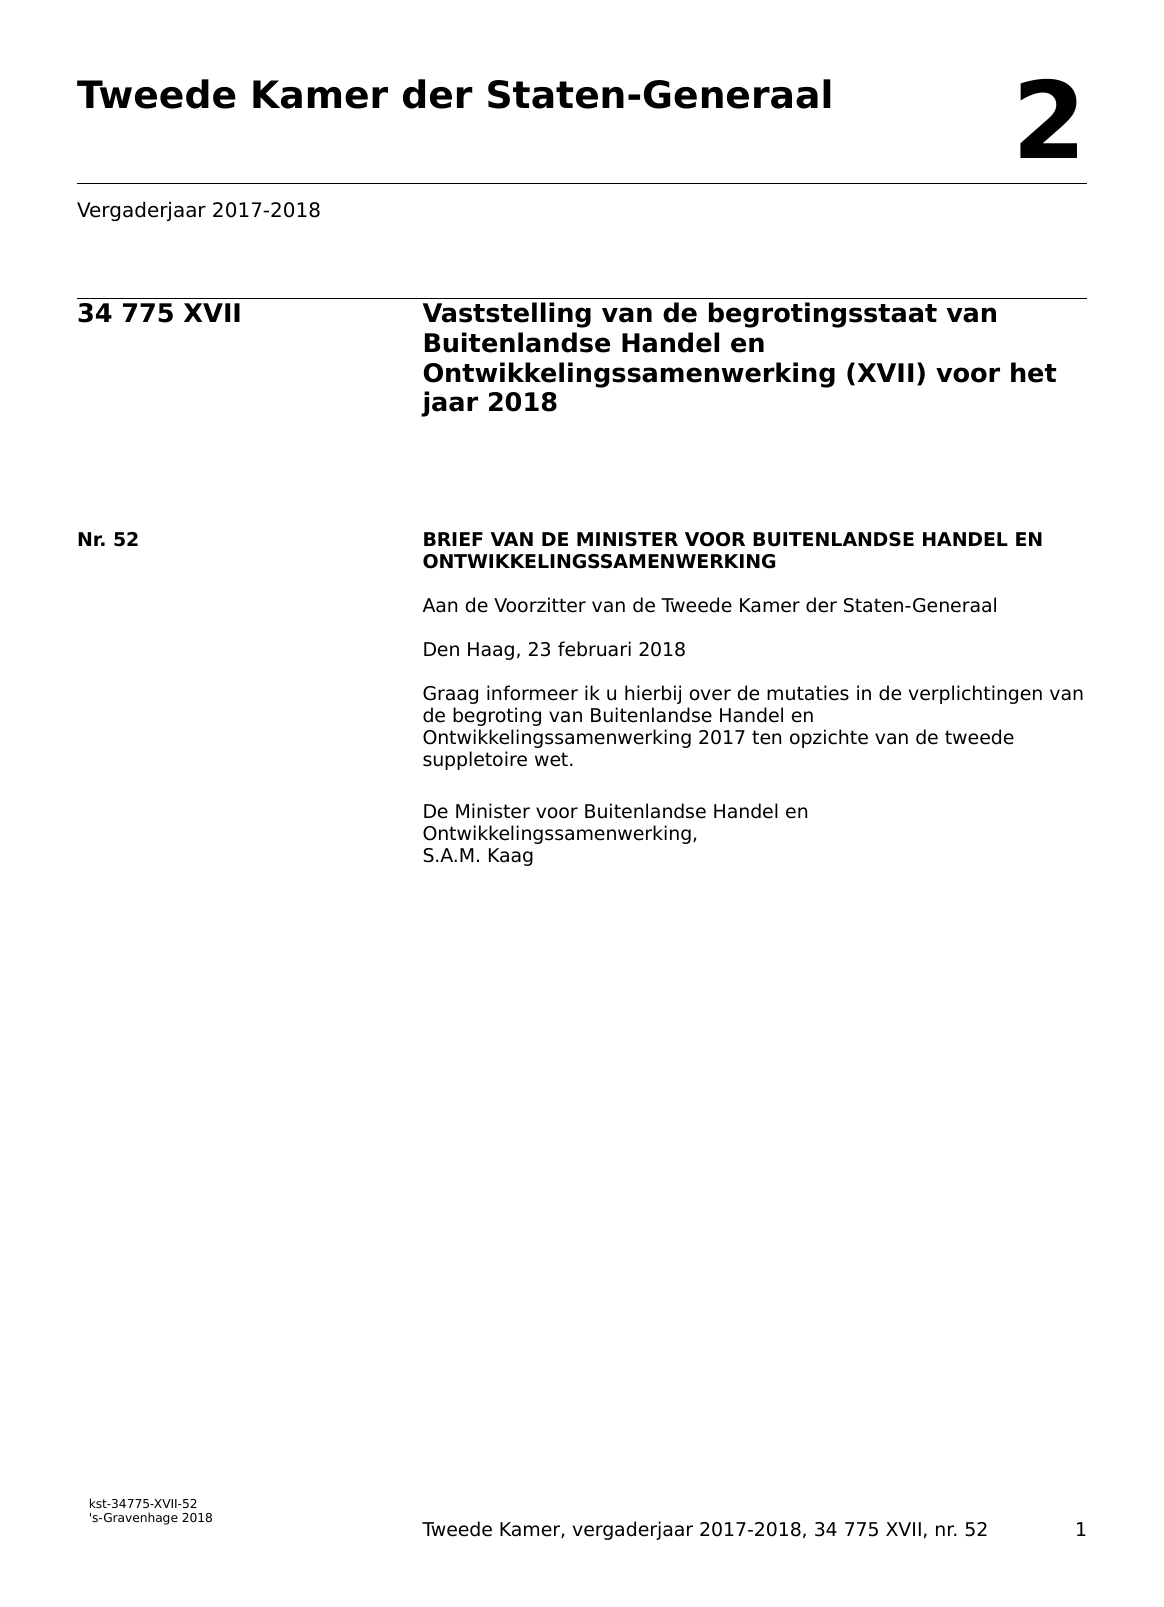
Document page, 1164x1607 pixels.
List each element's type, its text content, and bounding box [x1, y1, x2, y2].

table_header Tweede Kamer der Staten-Generaal [77, 59, 886, 183]
text Den Haag, 23 februari 2018 [422, 639, 1087, 661]
text Graag informeer ik u hierbij over de mutaties in de verplichtingen van de begroting van Buitenlandse Handel en Ontwikkelingssamenwerking 2017 ten opzichte van de tweede suppletoire wet. [422, 683, 1087, 771]
subtitle Nr. 52 BRIEF VAN DE MINISTER VOOR BUITENLANDSE HANDEL EN ONTWIKKELINGSSAMENWERKING [77, 529, 1087, 573]
text Aan de Voorzitter van de Tweede Kamer der Staten-Generaal [422, 595, 1087, 617]
subtitle 34 775 XVII Vaststelling van de begrotingsstaat van Buitenlandse Handel en Ontwikkelingssamenwerking (XVII) voor het jaar 2018 [77, 299, 1087, 418]
table_header 2 [886, 59, 1087, 183]
text 's-Gravenhage 2018 [88, 1511, 323, 1525]
table_cell Vergaderjaar 2017-2018 [77, 184, 1087, 298]
text kst-34775-XVII-52 [88, 1497, 323, 1511]
text De Minister voor Buitenlandse Handel en Ontwikkelingssamenwerking, S.A.M. Kaag [422, 801, 1087, 867]
